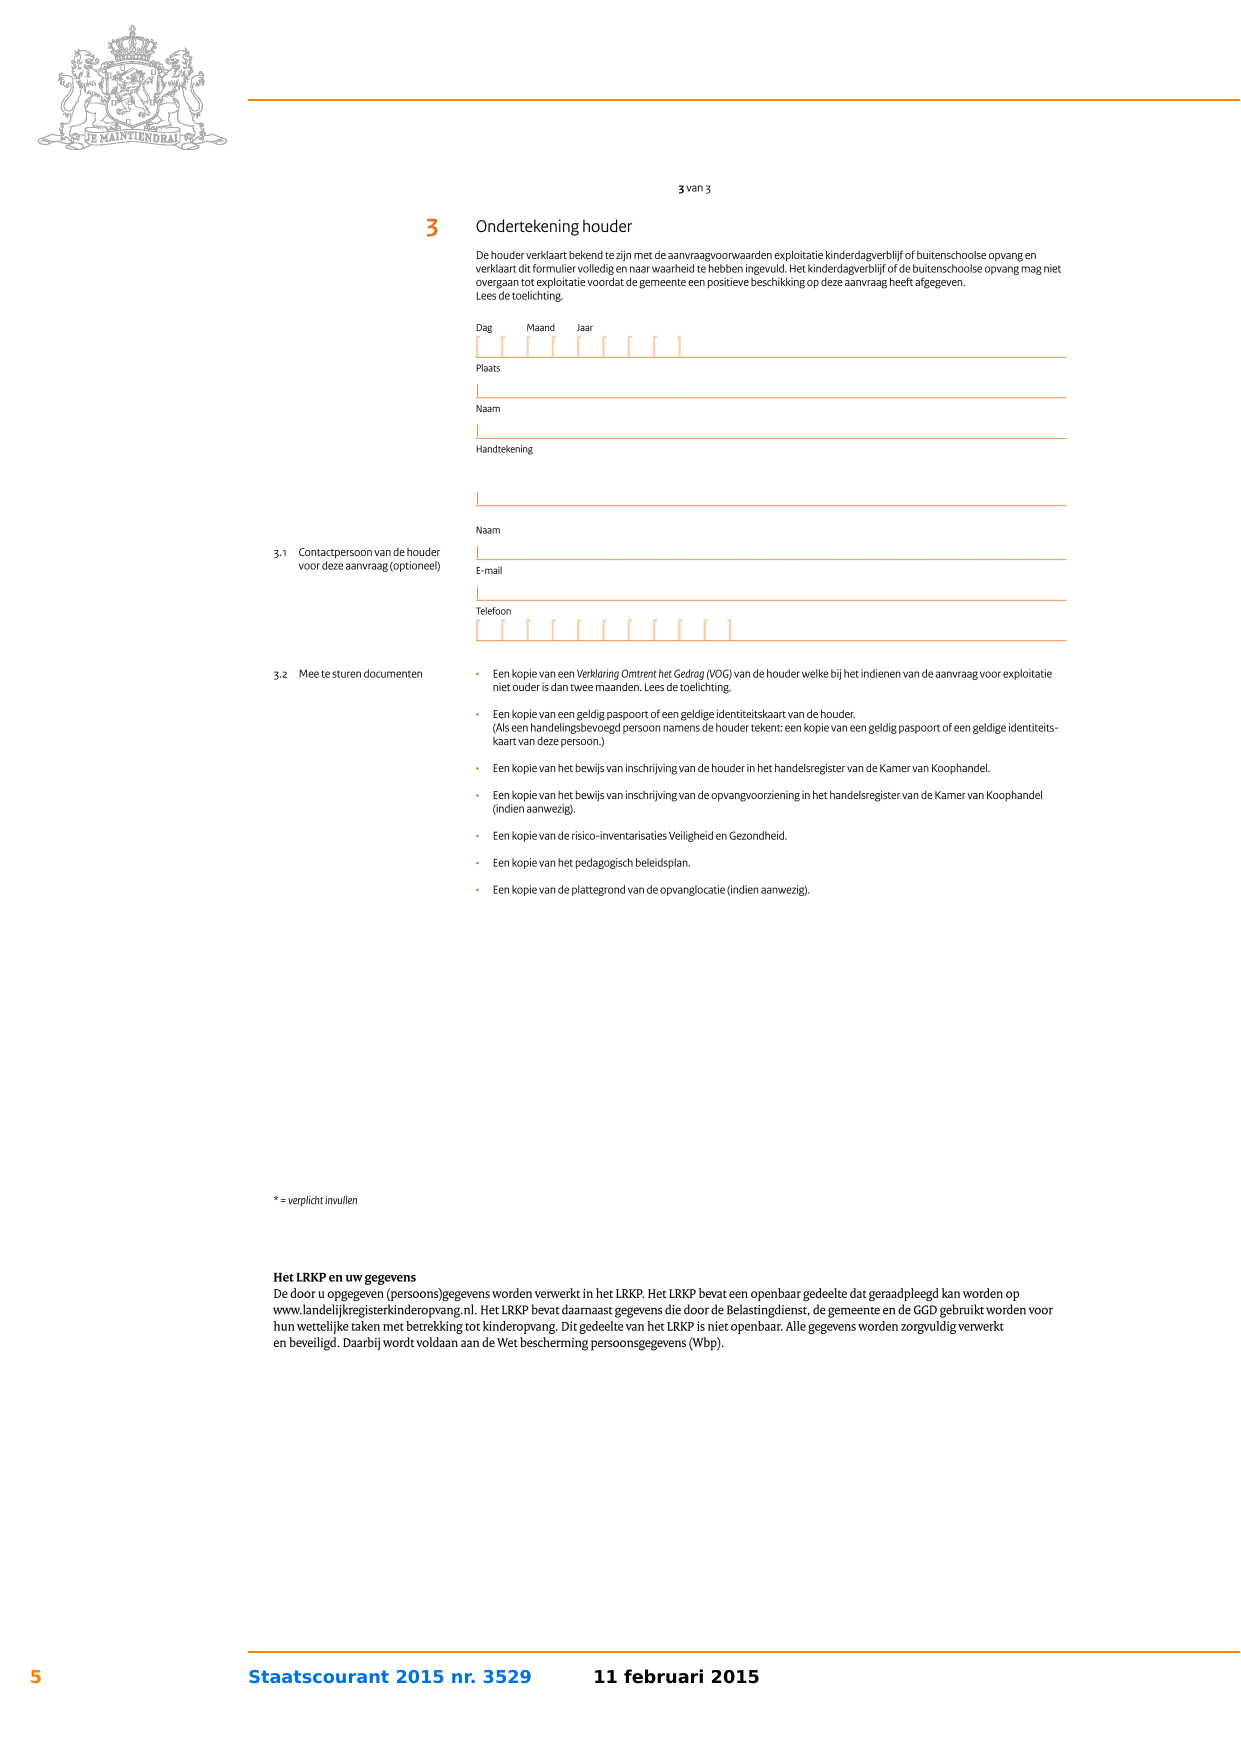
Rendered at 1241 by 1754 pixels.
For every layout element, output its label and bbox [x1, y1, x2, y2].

picture [248, 151, 1134, 1404]
picture [38, 25, 227, 150]
